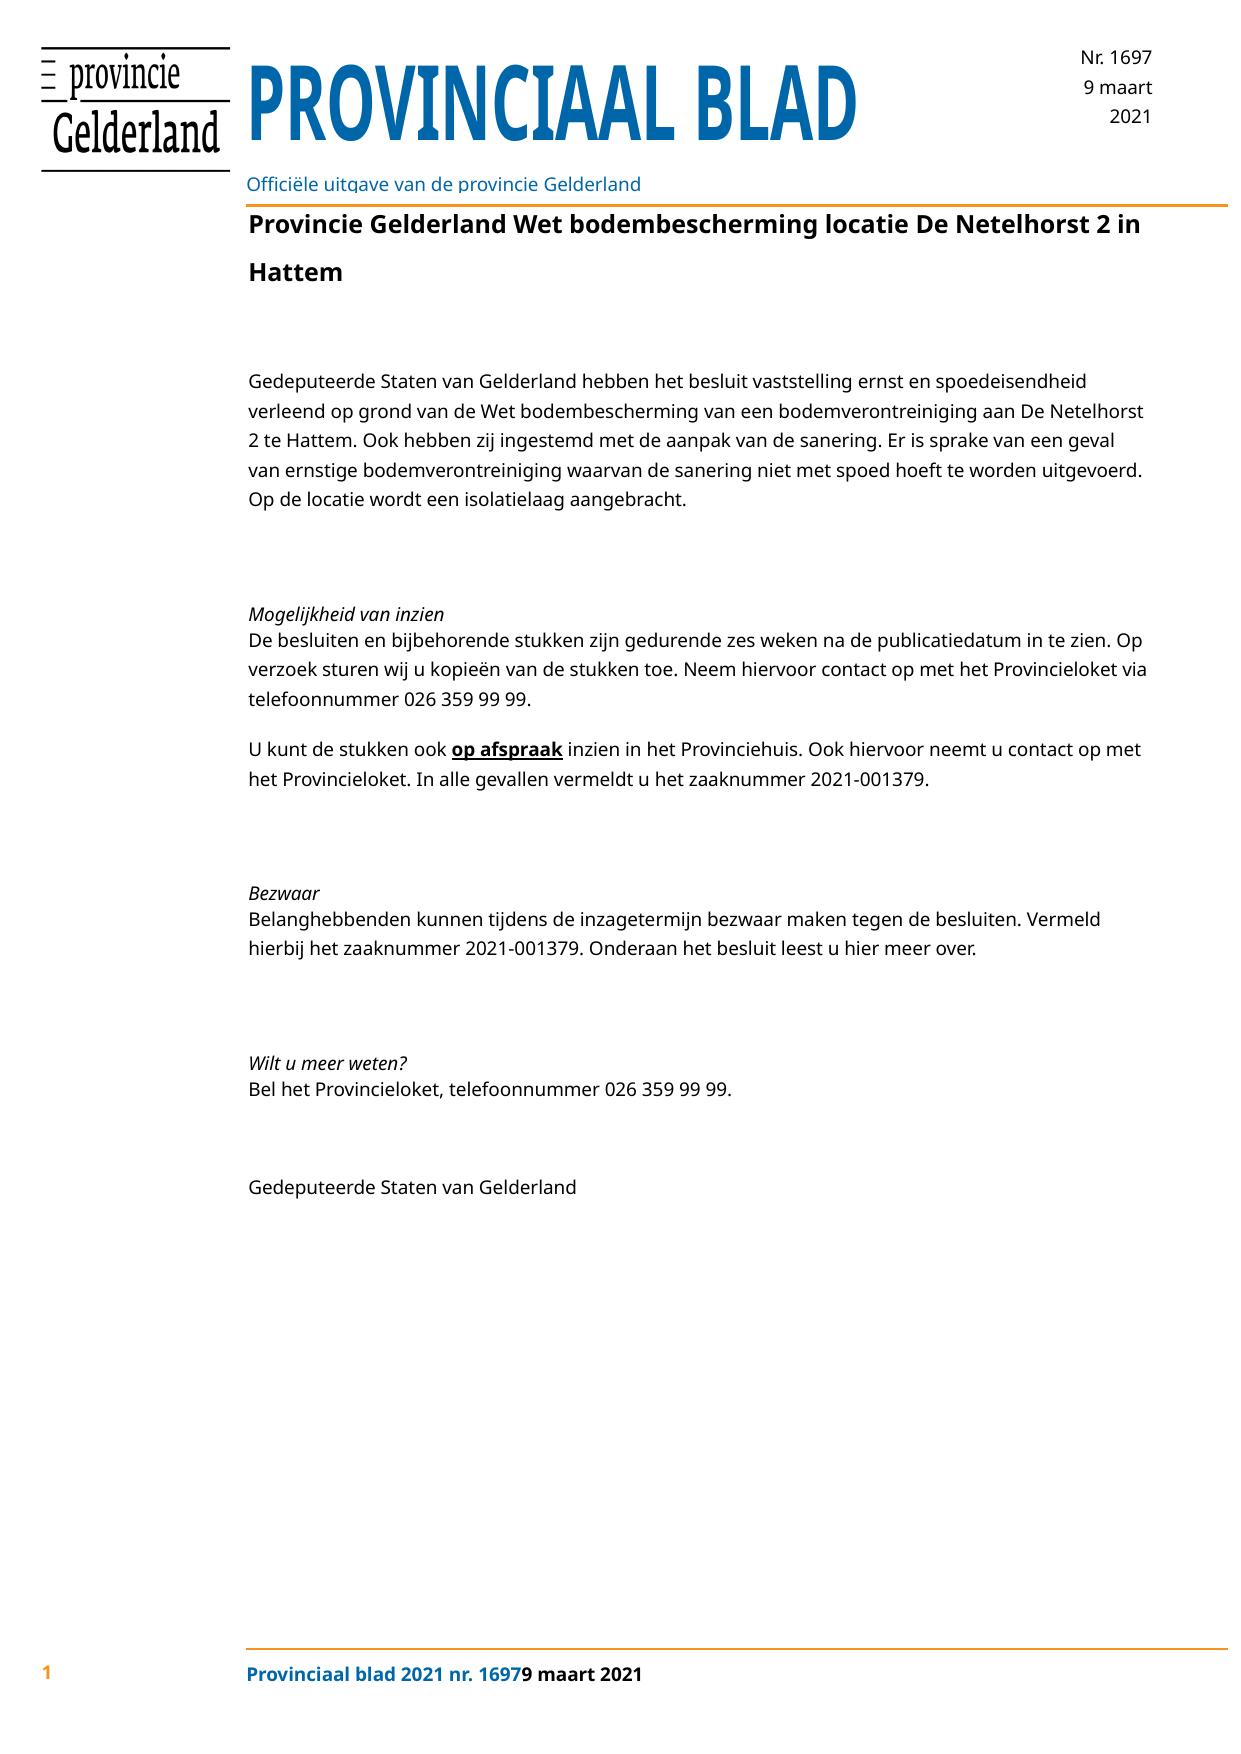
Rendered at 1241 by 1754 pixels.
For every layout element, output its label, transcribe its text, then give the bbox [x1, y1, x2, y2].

text Bezwaar [248, 880, 1152, 906]
text Belanghebbenden kunnen tijdens de inzagetermijn bezwaar maken tegen de besluiten. Vermeld hierbij het zaaknummer 2021-001379. Onderaan het besluit leest u hier meer over. [248, 906, 1152, 961]
text Bel het Provincieloket, telefoonnummer 026 359 99 99. [248, 1076, 1152, 1101]
text U kunt de stukken ook op afspraak inzien in het Provinciehuis. Ook hiervoor neemt u contact op met het Provincieloket. In alle gevallen vermeldt u het zaaknummer 2021-001379. [248, 736, 1152, 792]
text Mogelijkheid van inzien [248, 601, 1152, 627]
text De besluiten en bijbehorende stukken zijn gedurende zes weken na de publicatiedatum in te zien. Op verzoek sturen wij u kopieën van de stukken toe. Neem hiervoor contact op met het Provincieloket via telefoonnummer 026 359 99 99. [248, 627, 1152, 712]
text Gedeputeerde Staten van Gelderland hebben het besluit vaststelling ernst en spoedeisendheid verleend op grond van de Wet bodembescherming van een bodemverontreiniging aan De Netelhorst 2 te Hattem. Ook hebben zij ingestemd met de aanpak van de sanering. Er is sprake van een geval van ernstige bodemverontreiniging waarvan de sanering niet met spoed hoeft te worden uitgevoerd. Op de locatie wordt een isolatielaag aangebracht. [248, 368, 1152, 512]
picture [41, 47, 231, 172]
text Wilt u meer weten? [248, 1050, 1152, 1076]
text Provincie Gelderland Wet bodembescherming locatie De Netelhorst 2 in Hattem [248, 207, 1152, 288]
text Gedeputeerde Staten van Gelderland [248, 1174, 1152, 1200]
